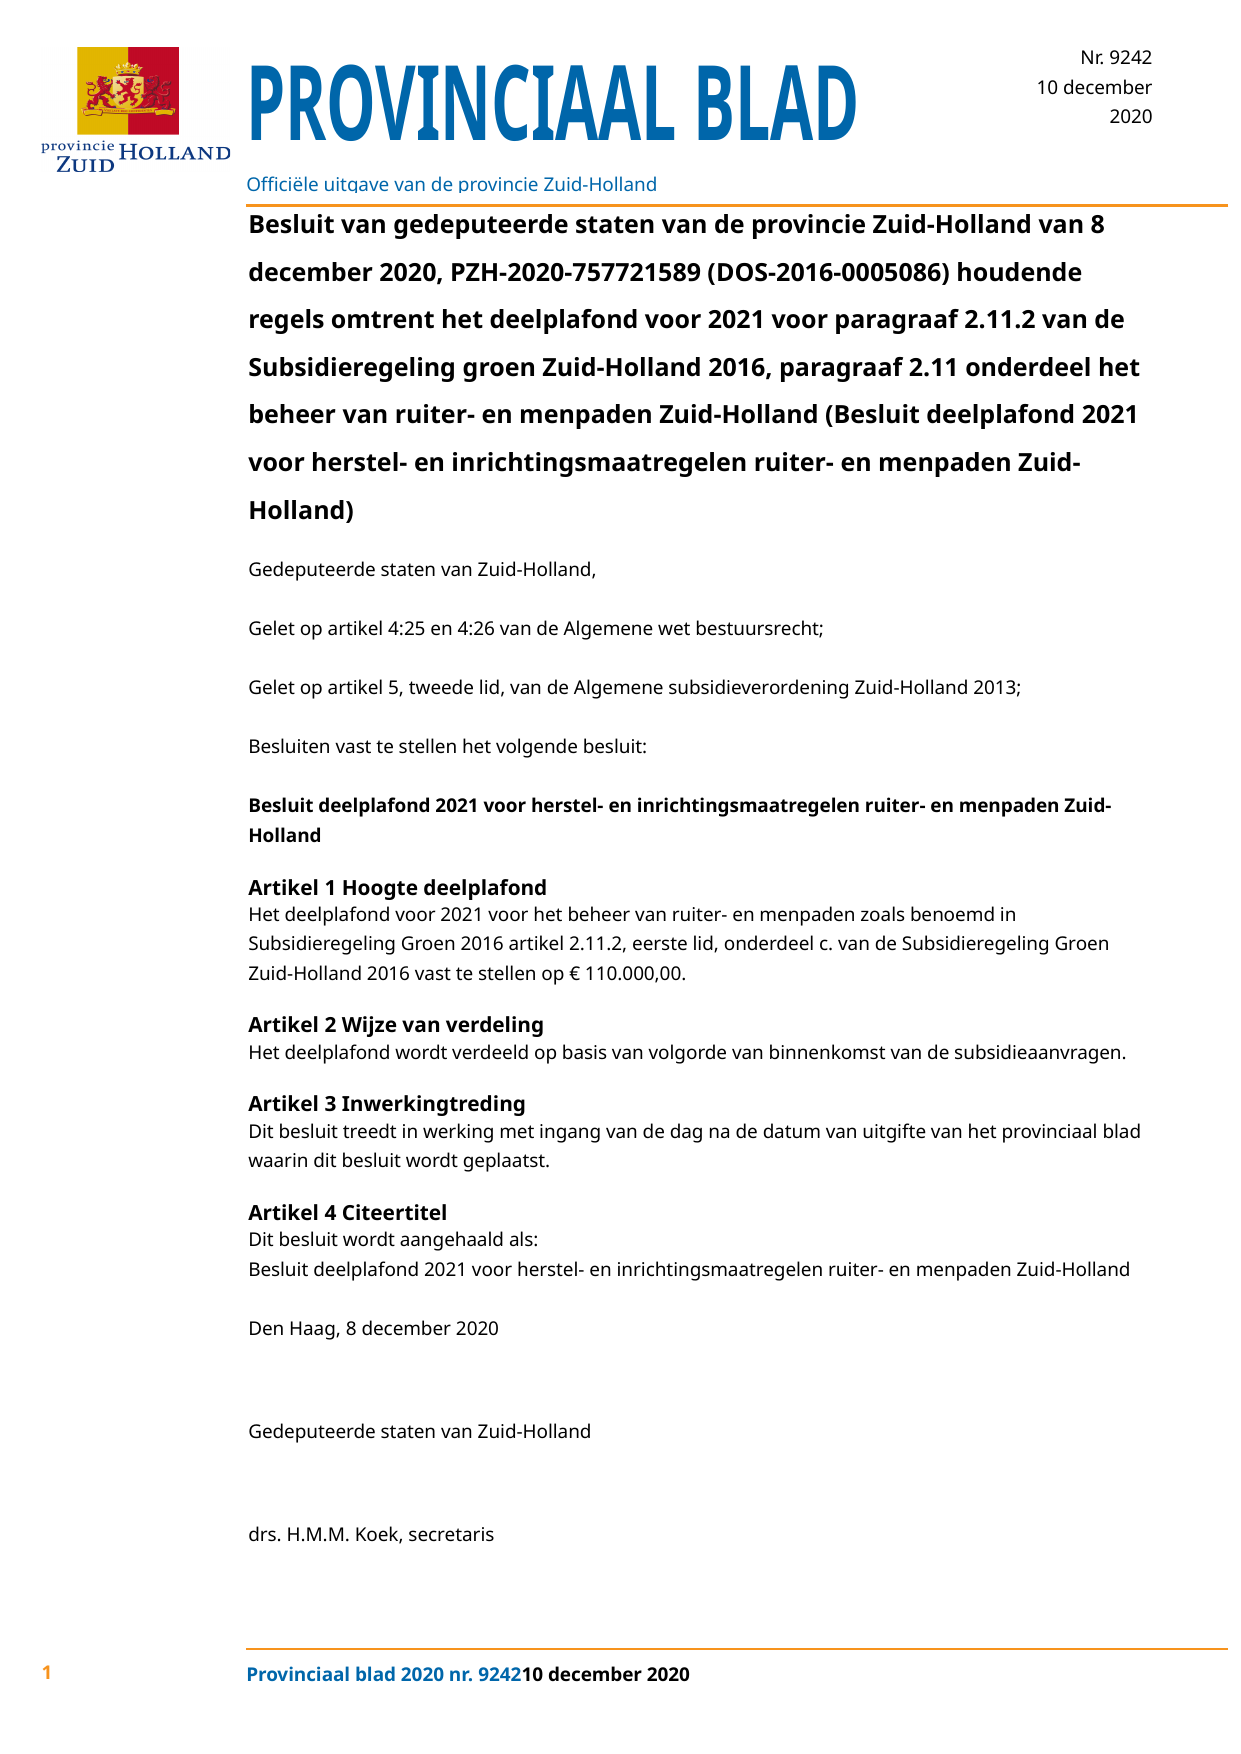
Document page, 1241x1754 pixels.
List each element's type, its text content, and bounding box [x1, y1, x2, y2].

text Besluit deelplafond 2021 voor herstel- en inrichtingsmaatregelen ruiter- en menpaden Zuid-Holland [248, 1256, 1152, 1282]
text Gedeputeerde staten van Zuid-Holland, [248, 556, 1152, 582]
text drs. H.M.M. Koek, secretaris [248, 1521, 1152, 1547]
text Gedeputeerde staten van Zuid-Holland [248, 1418, 1152, 1444]
text Besluit van gedeputeerde staten van de provincie Zuid-Holland van 8 december 2020, PZH-2020-757721589 (DOS-2016-0005086) houdende regels omtrent het deelplafond voor 2021 voor paragraaf 2.11.2 van de Subsidieregeling groen Zuid-Holland 2016, paragraaf 2.11 onderdeel het beheer van ruiter- en menpaden Zuid-Holland (Besluit deelplafond 2021 voor herstel- en inrichtingsmaatregelen ruiter- en menpaden Zuid-Holland) [248, 207, 1152, 526]
text Dit besluit treedt in werking met ingang van de dag na de datum van uitgifte van het provinciaal blad waarin dit besluit wordt geplaatst. [248, 1118, 1152, 1173]
text Besluiten vast te stellen het volgende besluit: [248, 733, 1152, 759]
text Artikel 2 Wijze van verdeling [248, 1011, 1152, 1039]
text Gelet op artikel 4:25 en 4:26 van de Algemene wet bestuursrecht; [248, 615, 1152, 641]
text Artikel 4 Citeertitel [248, 1198, 1152, 1226]
text Den Haag, 8 december 2020 [248, 1315, 1152, 1341]
text Dit besluit wordt aangehaald als: [248, 1226, 1152, 1252]
text Het deelplafond wordt verdeeld op basis van volgorde van binnenkomst van de subsidieaanvragen. [248, 1039, 1152, 1065]
text Het deelplafond voor 2021 voor het beheer van ruiter- en menpaden zoals benoemd in Subsidieregeling Groen 2016 artikel 2.11.2, eerste lid, onderdeel c. van de Subsidieregeling Groen Zuid-Holland 2016 vast te stellen op € 110.000,00. [248, 901, 1152, 986]
picture [41, 47, 231, 172]
text Artikel 1 Hoogte deelplafond [248, 873, 1152, 901]
text Besluit deelplafond 2021 voor herstel- en inrichtingsmaatregelen ruiter- en menpaden Zuid-Holland [248, 793, 1152, 848]
text Artikel 3 Inwerkingtreding [248, 1089, 1152, 1118]
text Gelet op artikel 5, tweede lid, van de Algemene subsidieverordening Zuid-Holland 2013; [248, 674, 1152, 700]
